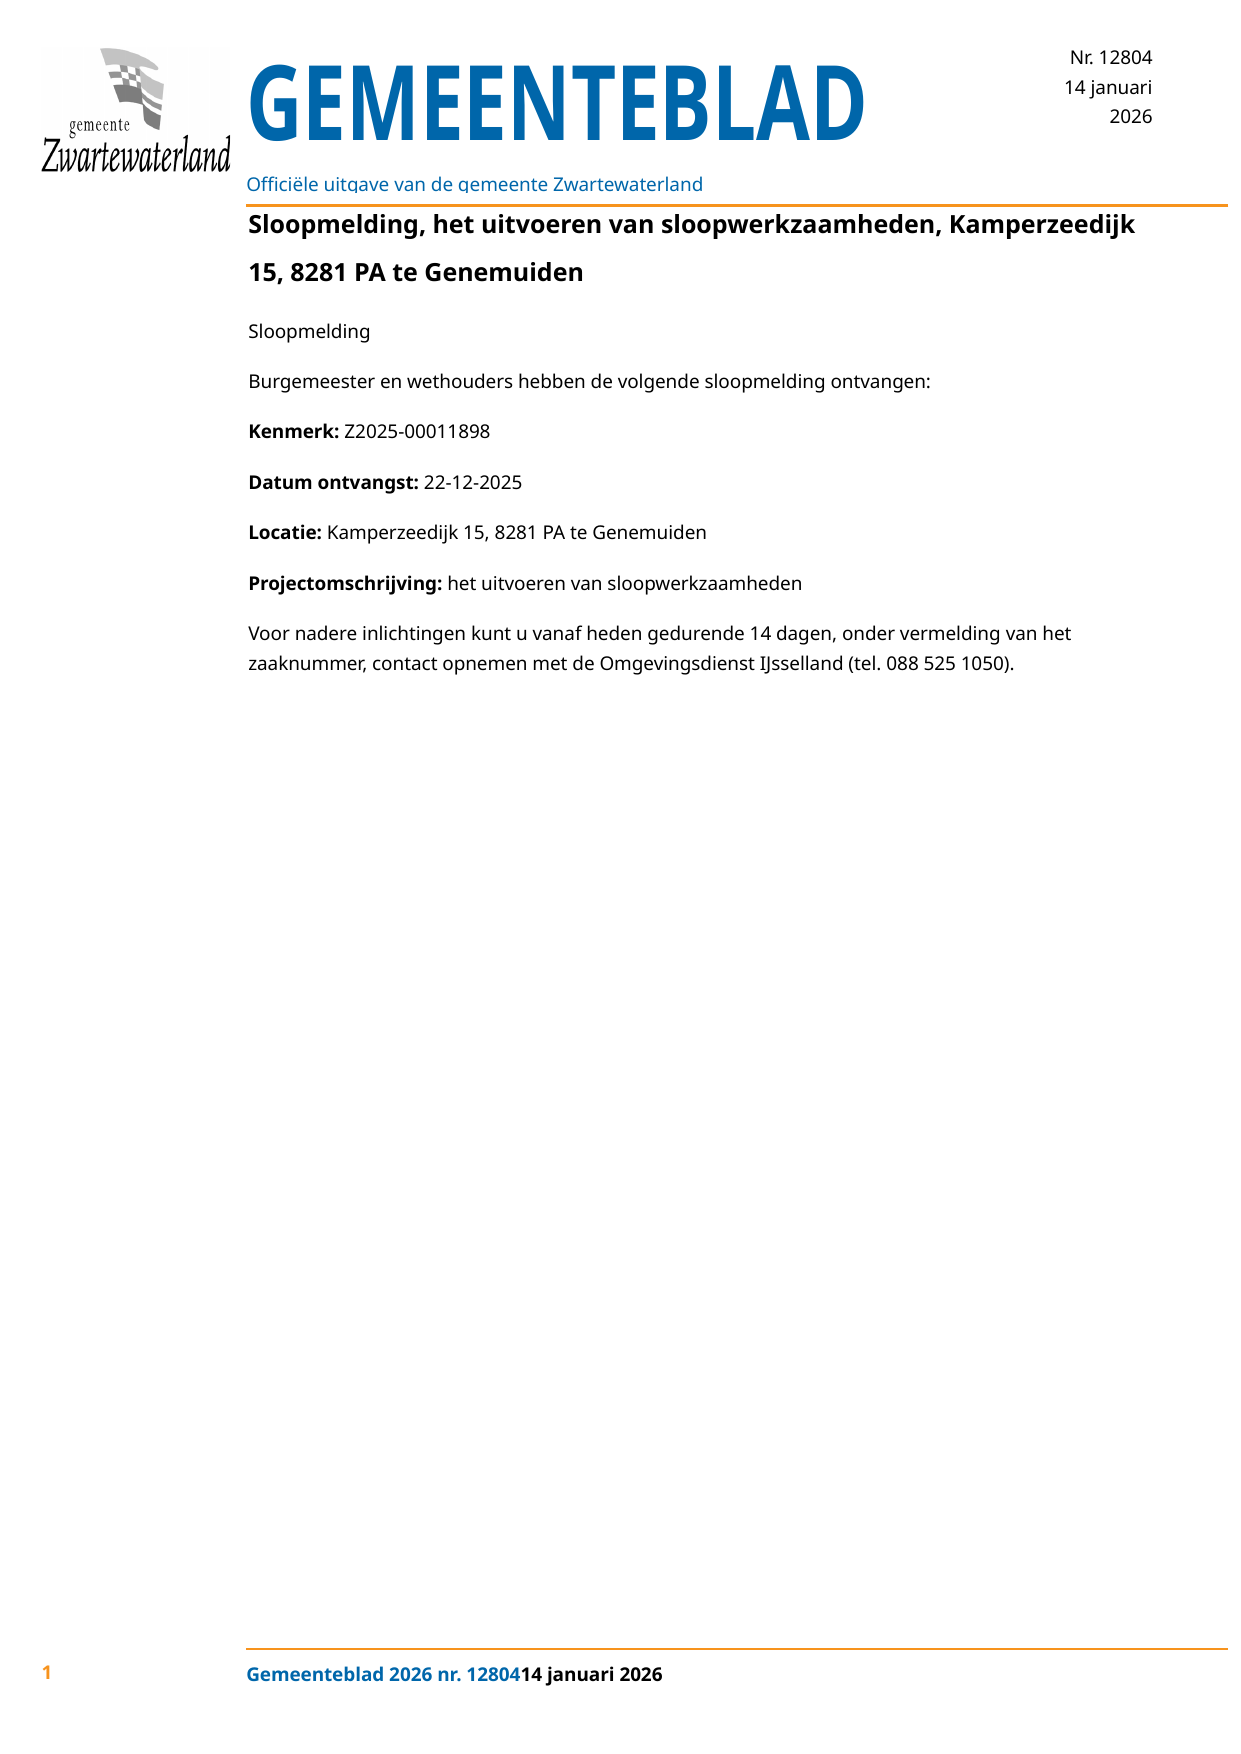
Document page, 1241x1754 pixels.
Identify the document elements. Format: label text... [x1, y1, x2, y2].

text Burgemeester en wethouders hebben de volgende sloopmelding ontvangen: [248, 368, 1152, 394]
text Kenmerk: Z2025-00011898 [248, 419, 1152, 444]
text Voor nadere inlichtingen kunt u vanaf heden gedurende 14 dagen, onder vermelding van het zaaknummer, contact opnemen met de Omgevingsdienst IJsselland (tel. 088 525 1050). [248, 620, 1152, 676]
text Locatie: Kamperzeedijk 15, 8281 PA te Genemuiden [248, 519, 1152, 545]
text Projectomschrijving: het uitvoeren van sloopwerkzaamheden [248, 570, 1152, 596]
text Datum ontvangst: 22-12-2025 [248, 469, 1152, 495]
text Sloopmelding [248, 318, 1152, 344]
picture [41, 47, 231, 172]
text Sloopmelding, het uitvoeren van sloopwerkzaamheden, Kamperzeedijk 15, 8281 PA te Genemuiden [248, 207, 1152, 288]
